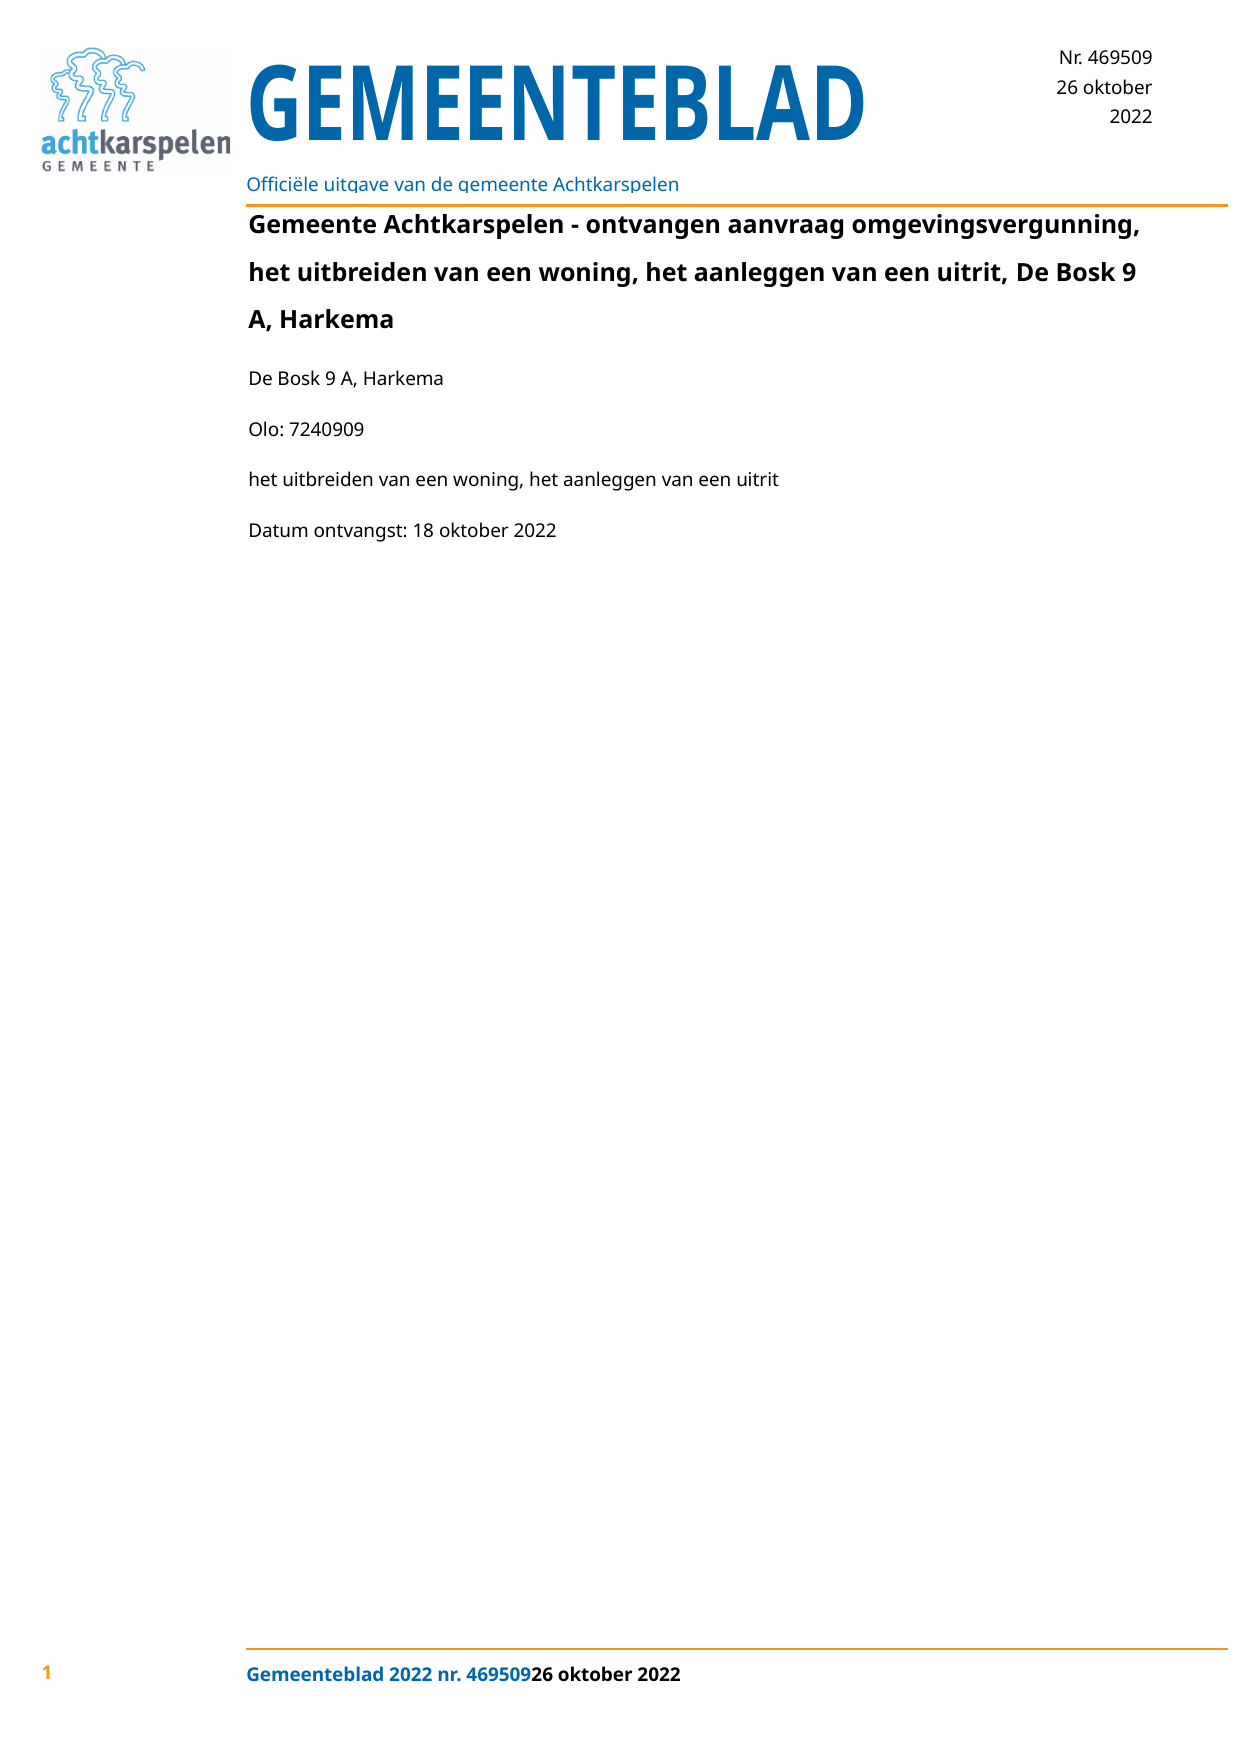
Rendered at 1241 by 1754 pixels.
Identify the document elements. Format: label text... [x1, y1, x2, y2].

text Olo: 7240909 [248, 416, 1152, 442]
text Datum ontvangst: 18 oktober 2022 [248, 517, 1152, 542]
text Gemeente Achtkarspelen - ontvangen aanvraag omgevingsvergunning, het uitbreiden van een woning, het aanleggen van een uitrit, De Bosk 9 A, Harkema [248, 207, 1152, 336]
picture [41, 47, 231, 172]
text De Bosk 9 A, Harkema [248, 366, 1152, 391]
text het uitbreiden van een woning, het aanleggen van een uitrit [248, 466, 1152, 492]
